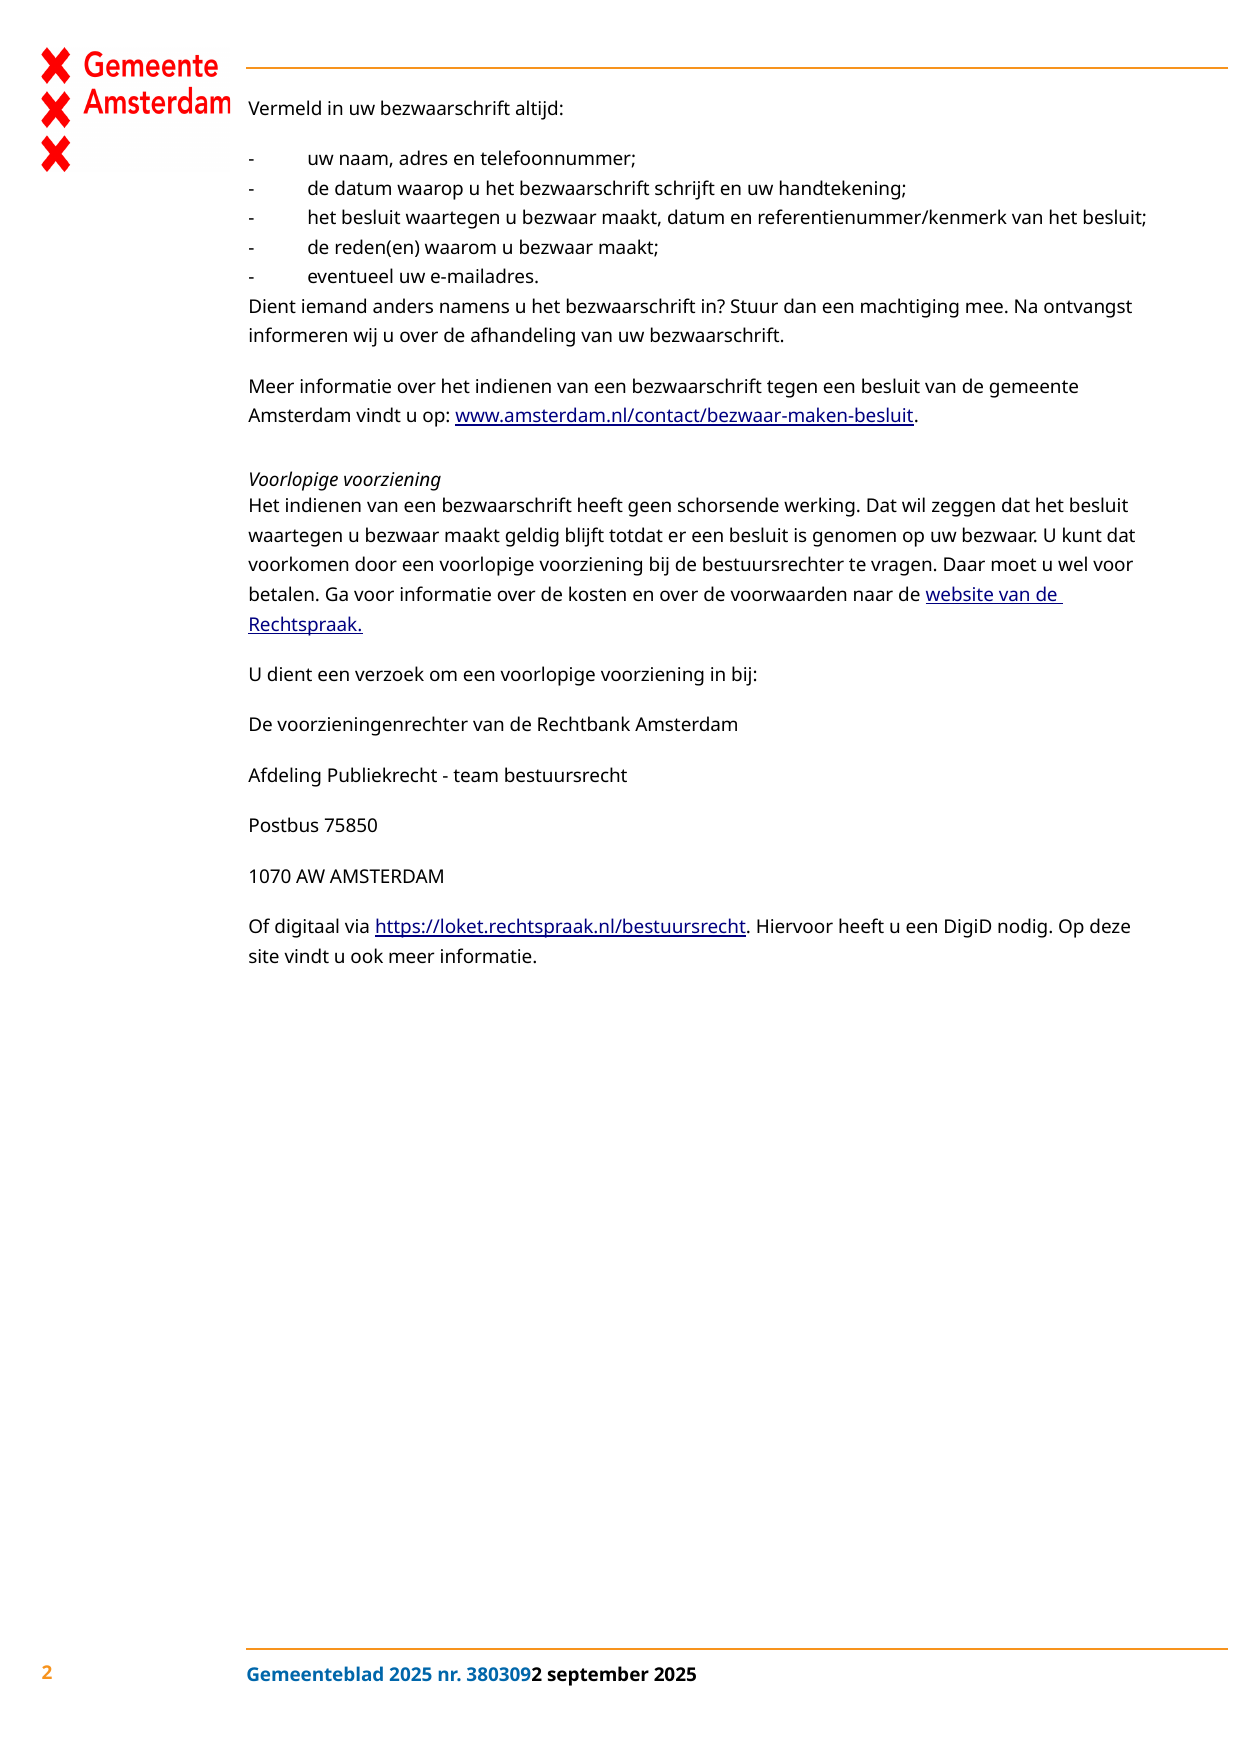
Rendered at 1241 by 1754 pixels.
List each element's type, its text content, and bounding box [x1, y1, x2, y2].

text Of digitaal via https://loket.rechtspraak.nl/bestuursrecht. Hiervoor heeft u een DigiD nodig. Op deze site vindt u ook meer informatie. [248, 913, 1152, 968]
text Voorlopige voorziening [248, 467, 1152, 492]
list uw naam, adres en telefoonnummer; [248, 145, 1152, 171]
text Dient iemand anders namens u het bezwaarschrift in? Stuur dan een machtiging mee. Na ontvangst informeren wij u over de afhandeling van uw bezwaarschrift. [248, 293, 1152, 348]
text De voorzieningenrechter van de Rechtbank Amsterdam [248, 712, 1152, 737]
list het besluit waartegen u bezwaar maakt, datum en referentienummer/kenmerk van het besluit; [248, 204, 1152, 230]
text 1070 AW AMSTERDAM [248, 863, 1152, 888]
text Postbus 75850 [248, 812, 1152, 838]
text U dient een verzoek om een voorlopige voorziening in bij: [248, 661, 1152, 687]
list eventueel uw e-mailadres. [248, 263, 1152, 289]
text Het indienen van een bezwaarschrift heeft geen schorsende werking. Dat wil zeggen dat het besluit waartegen u bezwaar maakt geldig blijft totdat er een besluit is genomen op uw bezwaar. U kunt dat voorkomen door een voorlopige voorziening bij de bestuursrechter te vragen. Daar moet u wel voor betalen. Ga voor informatie over de kosten en over de voorwaarden naar de website van de Rechtspraak. [248, 492, 1152, 636]
list de datum waarop u het bezwaarschrift schrijft en uw handtekening; [248, 175, 1152, 201]
picture [41, 47, 231, 172]
text Afdeling Publiekrecht - team bestuursrecht [248, 762, 1152, 788]
text Meer informatie over het indienen van een bezwaarschrift tegen een besluit van de gemeente Amsterdam vindt u op: www.amsterdam.nl/contact/bezwaar-maken-besluit. [248, 373, 1152, 428]
text Vermeld in uw bezwaarschrift altijd: [248, 95, 1152, 121]
list de reden(en) waarom u bezwaar maakt; [248, 234, 1152, 260]
